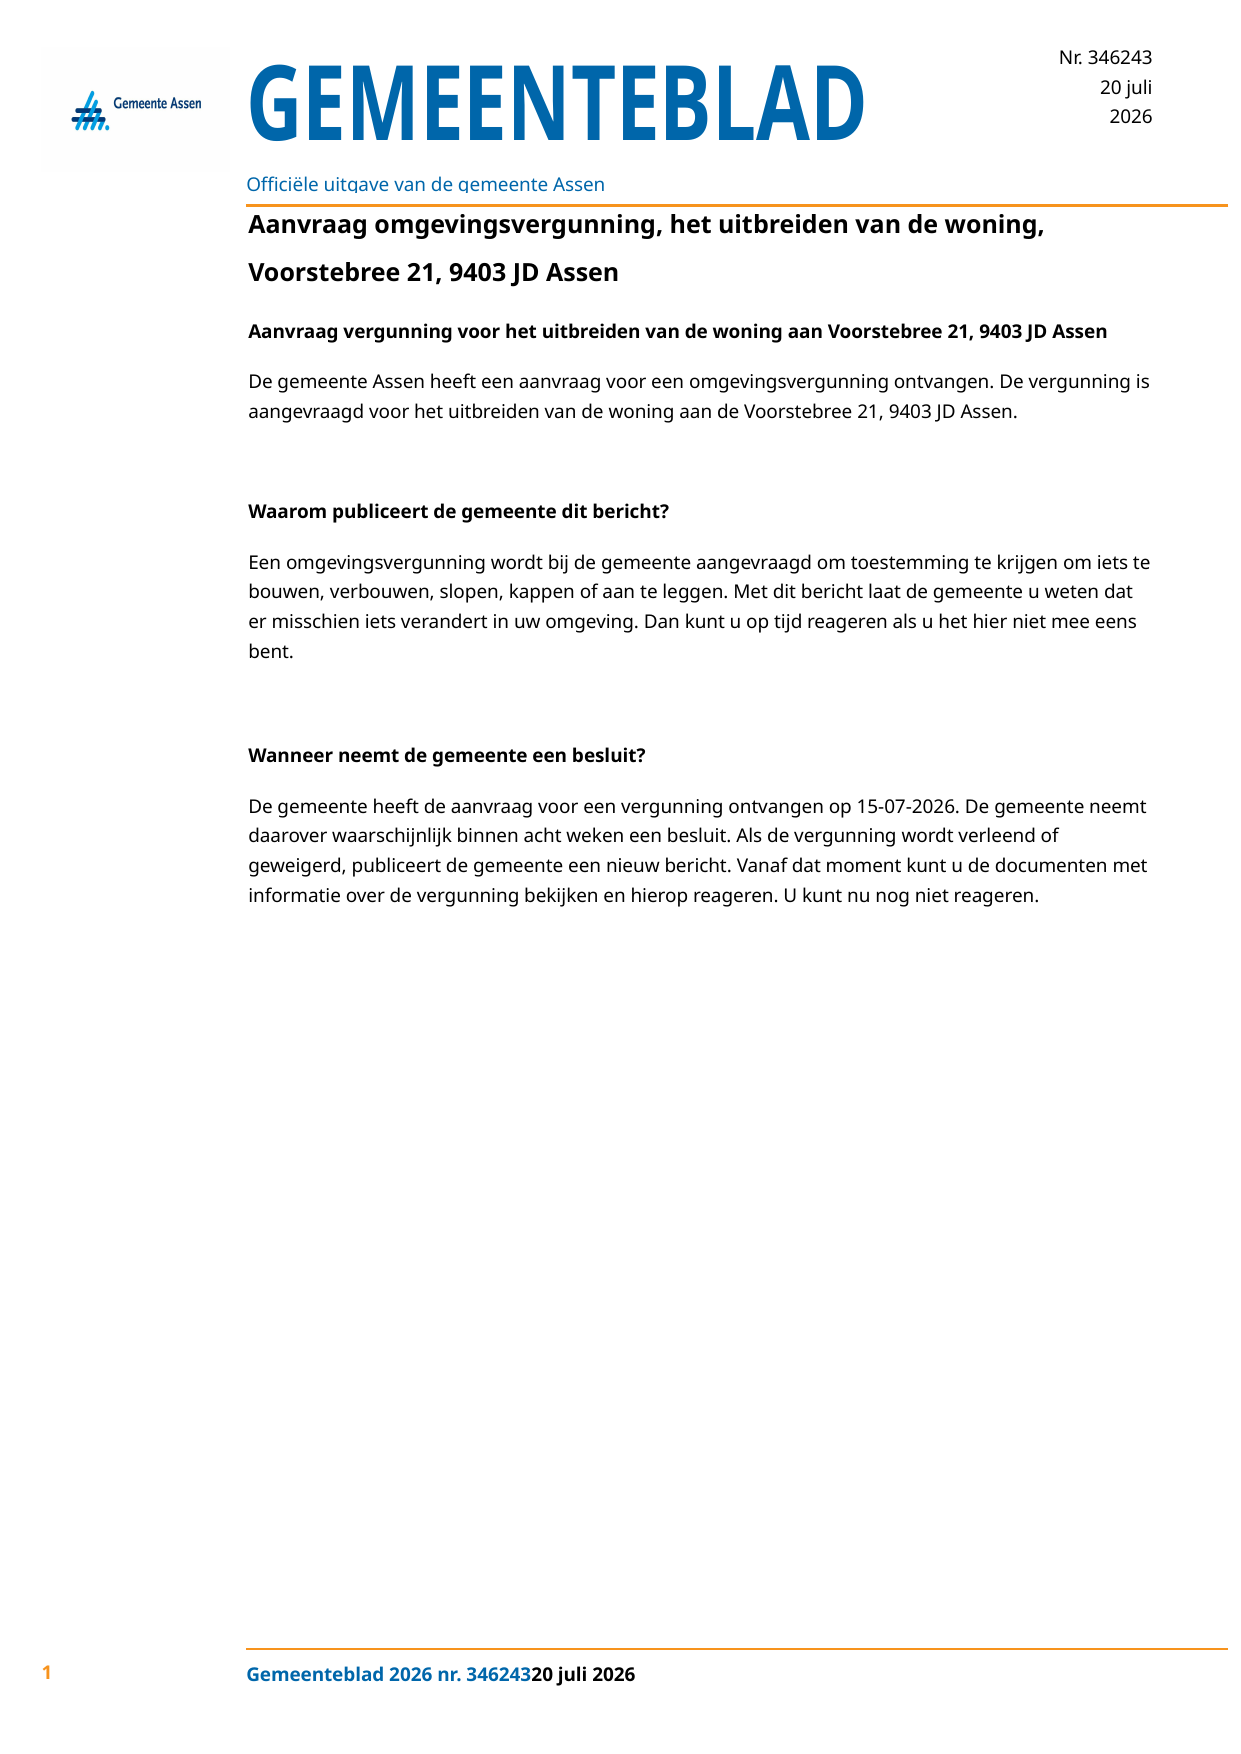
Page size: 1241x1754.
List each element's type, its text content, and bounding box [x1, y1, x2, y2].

text ﻿Wanneer neemt de gemeente een besluit? [248, 739, 1152, 768]
text De gemeente heeft de aanvraag voor een vergunning ontvangen op 15-07-2026. De gemeente neemt daarover waarschijnlijk binnen acht weken een besluit. Als de vergunning wordt verleend of geweigerd, publiceert de gemeente een nieuw bericht. Vanaf dat moment kunt u de documenten met informatie over de vergunning bekijken en hierop reageren. U kunt nu nog niet reageren. [248, 793, 1152, 908]
text Aanvraag omgevingsvergunning, het uitbreiden van de woning, Voorstebree 21, 9403 JD Assen [248, 207, 1152, 288]
picture [41, 47, 231, 172]
text Aanvraag vergunning voor het uitbreiden van de woning aan Voorstebree 21, 9403 JD Assen [248, 318, 1152, 344]
text Een omgevingsvergunning wordt bij de gemeente aangevraagd om toestemming te krijgen om iets te bouwen, verbouwen, slopen, kappen of aan te leggen. Met dit bericht laat de gemeente u weten dat er misschien iets verandert in uw omgeving. Dan kunt u op tijd reageren als u het hier niet mee eens bent. [248, 549, 1152, 664]
text De gemeente Assen heeft een aanvraag voor een omgevingsvergunning ontvangen. De vergunning is aangevraagd voor het uitbreiden van de woning aan de Voorstebree 21, 9403 JD Assen. [248, 368, 1152, 424]
text Waarom publiceert de gemeente dit bericht? [248, 499, 1152, 524]
